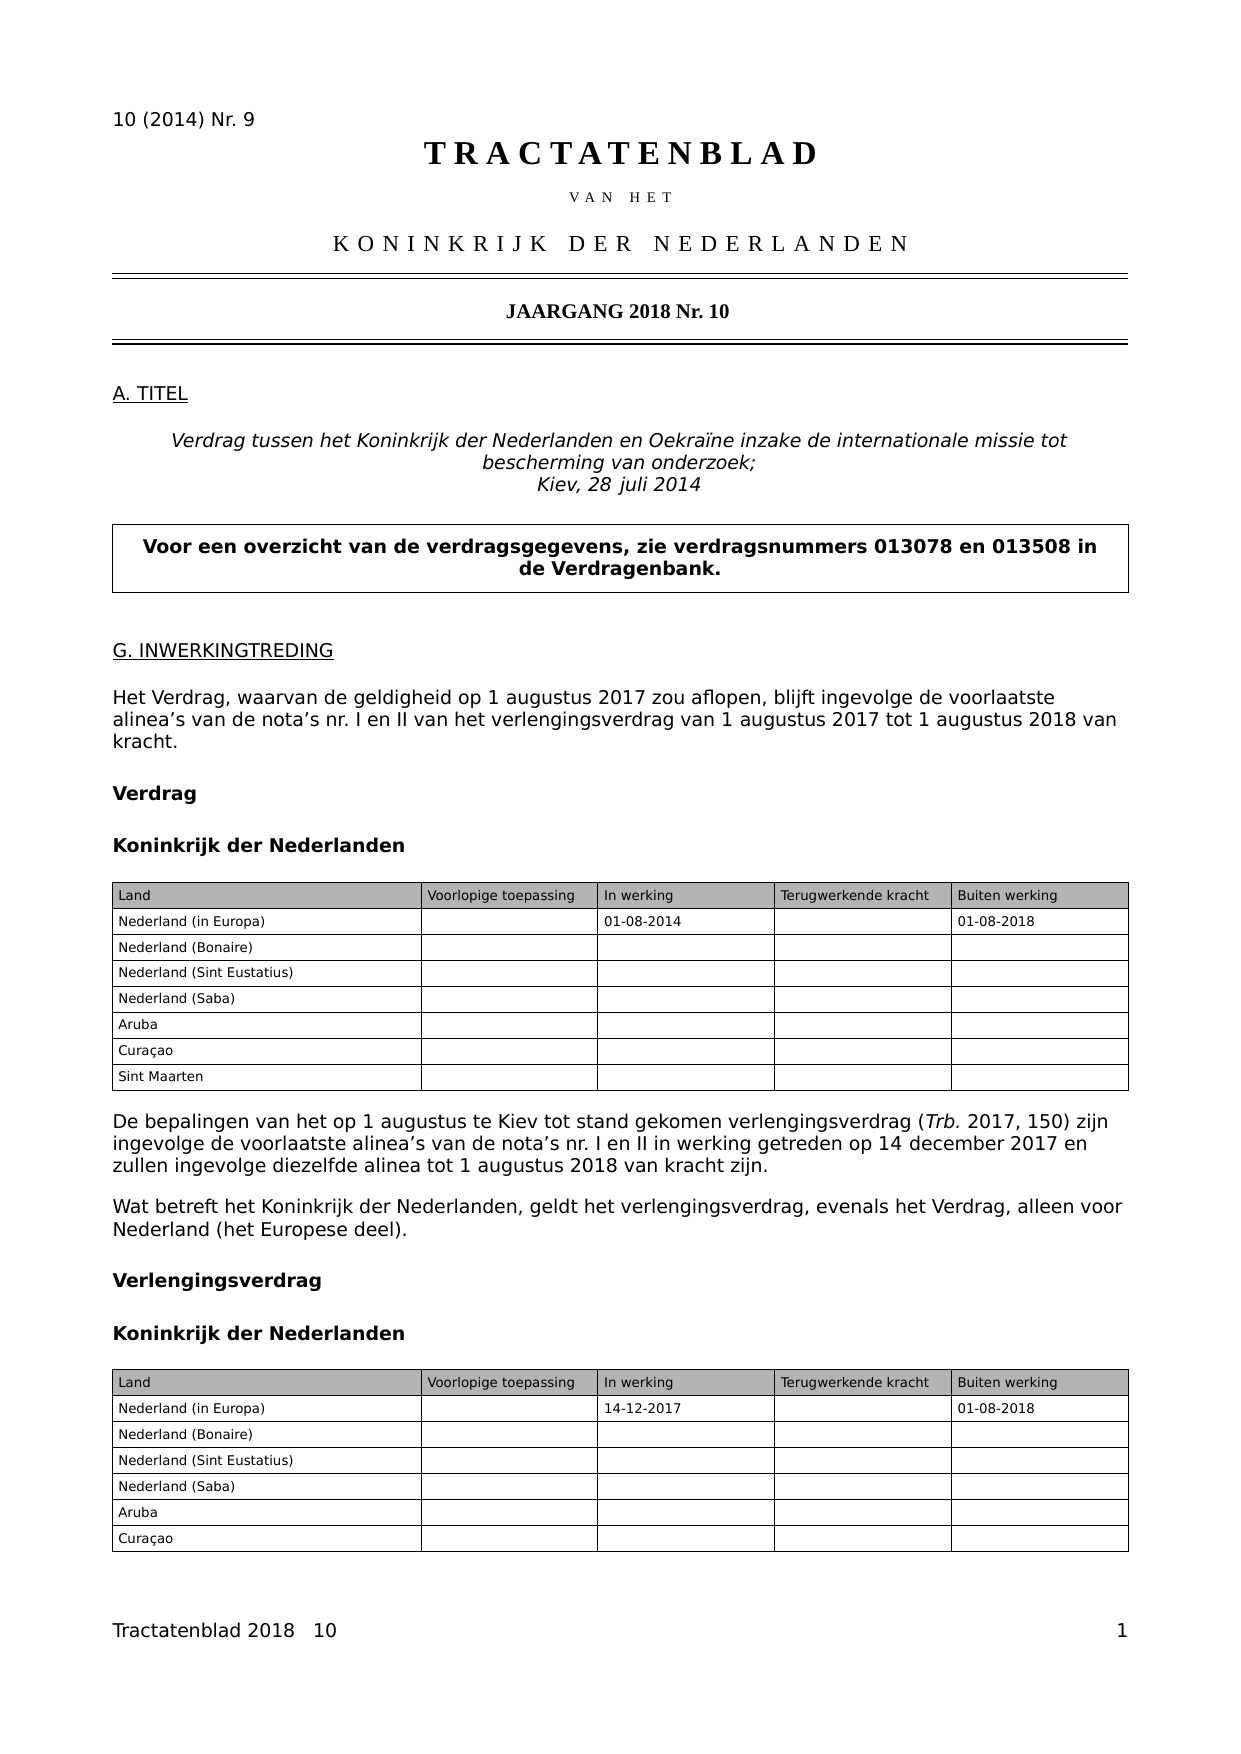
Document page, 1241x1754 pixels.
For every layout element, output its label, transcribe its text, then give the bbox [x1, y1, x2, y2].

text JAARGANG 2018 Nr. 10 [112, 299, 1128, 323]
table_cell [422, 1065, 597, 1089]
table_cell [598, 1422, 774, 1447]
table_cell [422, 1422, 597, 1447]
table_header Land [113, 1370, 421, 1395]
table_header Voorlopige toepassing [422, 1370, 597, 1395]
text Verdrag tussen het Koninkrijk der Nederlanden en Oekraïne inzake de internationale missie tot bescherming van onderzoek; [112, 430, 1128, 474]
table_cell Nederland (in Europa) [113, 1396, 421, 1421]
table_cell [598, 1474, 774, 1499]
table_cell 01-08-2018 [952, 909, 1128, 934]
table_cell [422, 909, 597, 934]
table_cell Nederland (Bonaire) [113, 1422, 421, 1447]
table_cell Nederland (Saba) [113, 1474, 421, 1499]
table_cell [952, 1526, 1128, 1551]
table_cell [952, 987, 1128, 1012]
table_cell [775, 935, 951, 960]
text Het Verdrag, waarvan de geldigheid op 1 augustus 2017 zou aflopen, blijft ingevolge de voorlaatste alinea’s van de nota’s nr. I en II van het verlengingsverdrag van 1 augustus 2017 tot 1 augustus 2018 van kracht. [112, 687, 1128, 753]
table_cell [775, 1474, 951, 1499]
table_cell [952, 1013, 1128, 1038]
table_cell Sint Maarten [113, 1065, 421, 1089]
table_cell Aruba [113, 1013, 421, 1038]
table_cell [775, 1065, 951, 1089]
table_cell [952, 1422, 1128, 1447]
table_cell [952, 1448, 1128, 1473]
subtitle Koninkrijk der Nederlanden [112, 835, 1128, 857]
table_cell [775, 1526, 951, 1551]
table_header Voorlopige toepassing [422, 883, 597, 908]
table_cell [422, 961, 597, 986]
subtitle Verdrag [112, 783, 1128, 805]
table_cell [775, 1013, 951, 1038]
table_cell [422, 1013, 597, 1038]
table_cell [775, 1500, 951, 1525]
table_cell [422, 1526, 597, 1551]
table_cell 01-08-2014 [598, 909, 774, 934]
table_cell [598, 1526, 774, 1551]
table_cell [952, 1500, 1128, 1525]
table_cell [775, 909, 951, 934]
table_cell [598, 1065, 774, 1089]
table_cell [775, 1396, 951, 1421]
table_cell [952, 1474, 1128, 1499]
table_cell [422, 1500, 597, 1525]
table_header Land [113, 883, 421, 908]
table_cell [598, 1500, 774, 1525]
table_header Buiten werking [952, 883, 1128, 908]
table_cell [775, 961, 951, 986]
table_cell [775, 987, 951, 1012]
table_cell [775, 1422, 951, 1447]
table_cell [598, 935, 774, 960]
table_header Buiten werking [952, 1370, 1128, 1395]
text De bepalingen van het op 1 augustus te Kiev tot stand gekomen verlengingsverdrag (Trb. 2017, 150) zijn ingevolge de voorlaatste alinea’s van de nota’s nr. I en II in werking getreden op 14 december 2017 en zullen ingevolge diezelfde alinea tot 1 augustus 2018 van kracht zijn. [112, 1111, 1128, 1176]
table_cell [775, 1448, 951, 1473]
text Wat betreft het Koninkrijk der Nederlanden, geldt het verlengingsverdrag, evenals het Verdrag, alleen voor Nederland (het Europese deel). [112, 1196, 1128, 1240]
table_cell [952, 935, 1128, 960]
table_cell [598, 1039, 774, 1063]
table_cell Nederland (Saba) [113, 987, 421, 1012]
table_cell [422, 987, 597, 1012]
table_cell 01-08-2018 [952, 1396, 1128, 1421]
subtitle G. INWERKINGTREDING [112, 640, 1128, 662]
text TRACTATENBLAD [112, 133, 1128, 172]
subtitle Koninkrijk der Nederlanden [112, 1322, 1128, 1344]
table_cell [422, 1448, 597, 1473]
table_cell [598, 1013, 774, 1038]
table_cell [952, 1039, 1128, 1063]
table_header In werking [598, 1370, 774, 1395]
subtitle A. TITEL [112, 383, 1128, 405]
table_cell [952, 1065, 1128, 1089]
table_cell Aruba [113, 1500, 421, 1525]
text VAN HET [112, 189, 1128, 206]
text 10 (2014) Nr. 9 [112, 109, 1128, 131]
table_cell [422, 935, 597, 960]
table_header Terugwerkende kracht [775, 883, 951, 908]
text KONINKRIJK DER NEDERLANDEN [112, 229, 1128, 256]
table_cell [952, 961, 1128, 986]
table_cell [598, 961, 774, 986]
table_header Terugwerkende kracht [775, 1370, 951, 1395]
table_cell 14-12-2017 [598, 1396, 774, 1421]
table_cell Nederland (Sint Eustatius) [113, 1448, 421, 1473]
table_cell [422, 1396, 597, 1421]
table_cell Curaçao [113, 1526, 421, 1551]
table_cell [598, 987, 774, 1012]
table_cell Curaçao [113, 1039, 421, 1063]
subtitle Verlengingsverdrag [112, 1270, 1128, 1292]
table_cell [598, 1448, 774, 1473]
table_cell [422, 1474, 597, 1499]
table_cell [422, 1039, 597, 1063]
text Kiev, 28 juli 2014 [112, 474, 1128, 496]
table_header In werking [598, 883, 774, 908]
table_cell Nederland (Sint Eustatius) [113, 961, 421, 986]
table_cell Nederland (in Europa) [113, 909, 421, 934]
table_cell Nederland (Bonaire) [113, 935, 421, 960]
table_cell [775, 1039, 951, 1063]
